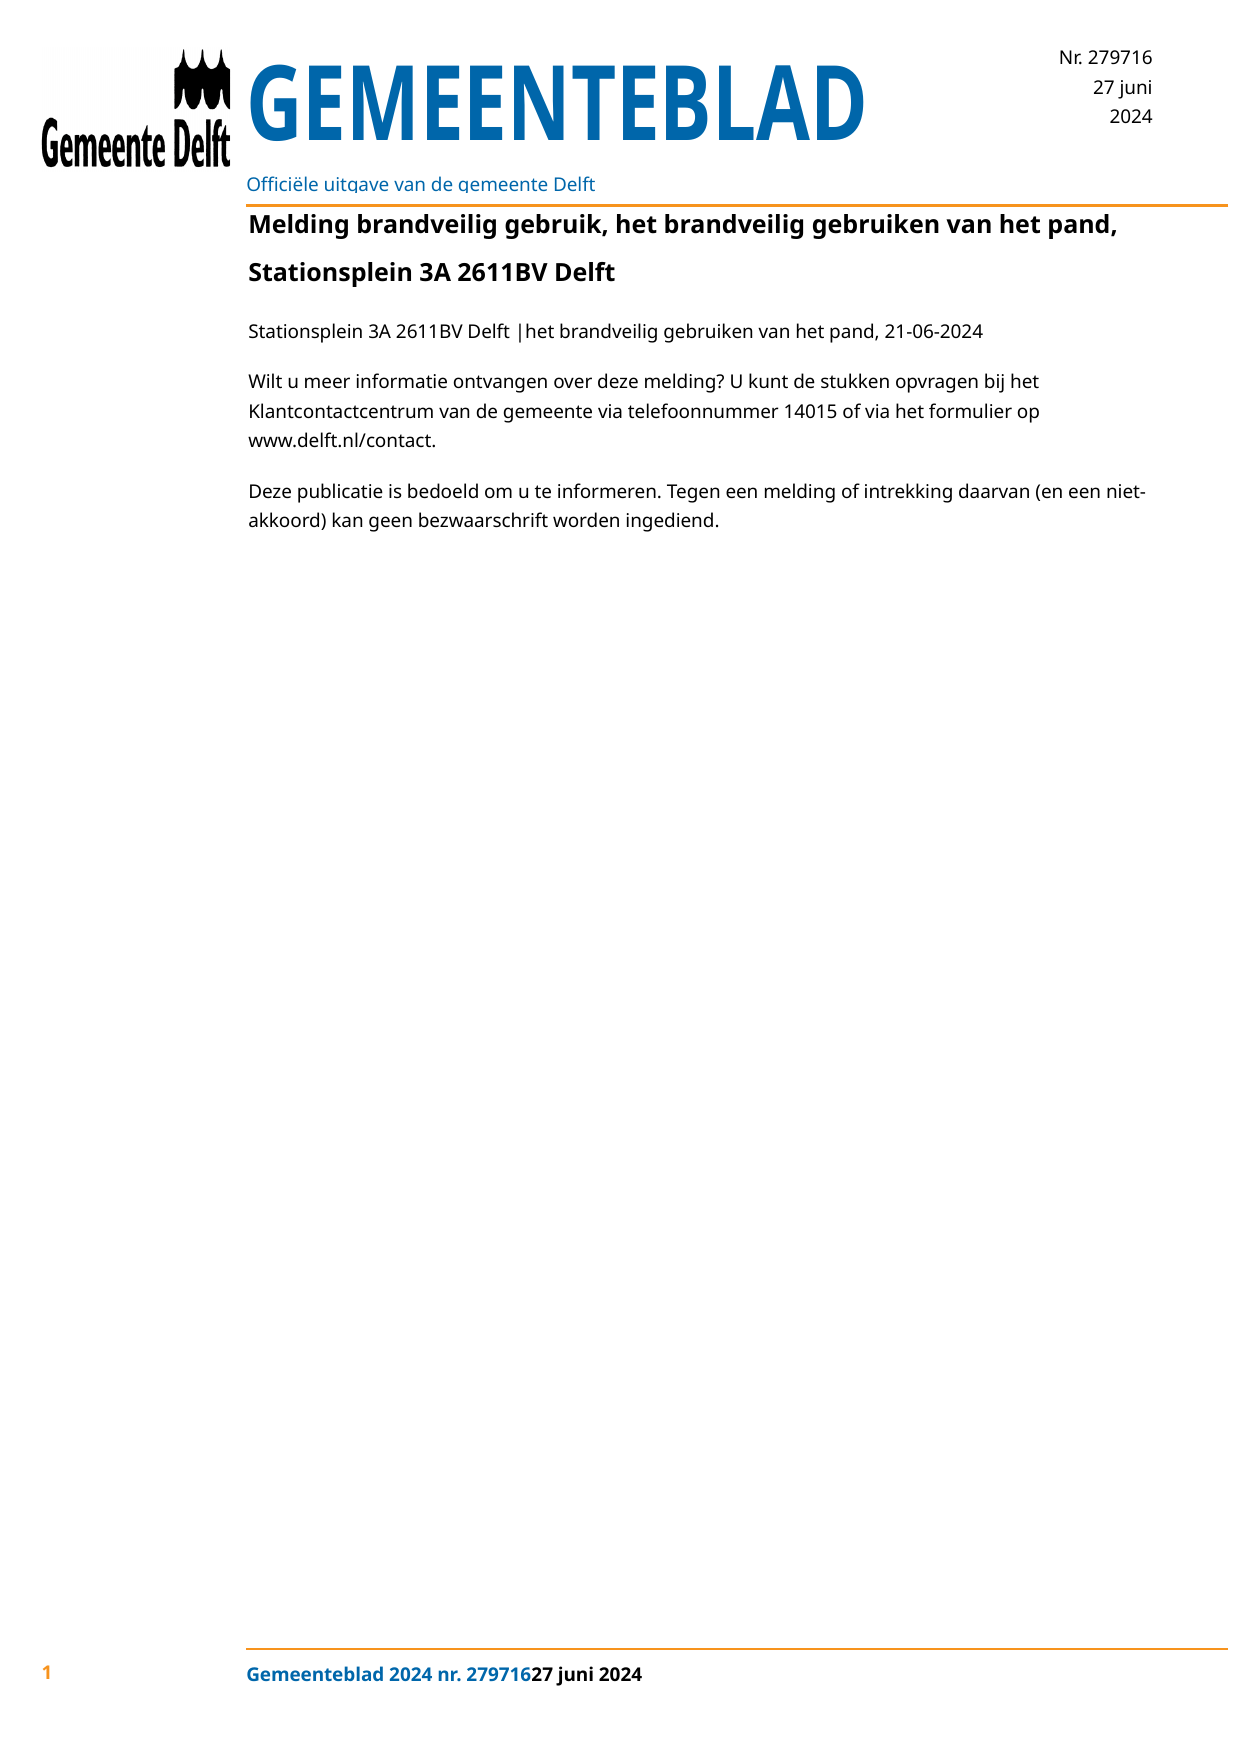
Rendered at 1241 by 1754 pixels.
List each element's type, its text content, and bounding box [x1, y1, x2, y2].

text Deze publicatie is bedoeld om u te informeren. Tegen een melding of intrekking daarvan (en een niet-akkoord) kan geen bezwaarschrift worden ingediend. [248, 478, 1152, 533]
text Wilt u meer informatie ontvangen over deze melding? U kunt de stukken opvragen bij het Klantcontactcentrum van de gemeente via telefoonnummer 14015 of via het formulier op www.delft.nl/contact. [248, 368, 1152, 453]
picture [41, 47, 231, 172]
text Stationsplein 3A 2611BV Delft |het brandveilig gebruiken van het pand, 21-06-2024 [248, 318, 1152, 344]
text Melding brandveilig gebruik, het brandveilig gebruiken van het pand, Stationsplein 3A 2611BV Delft [248, 207, 1152, 288]
